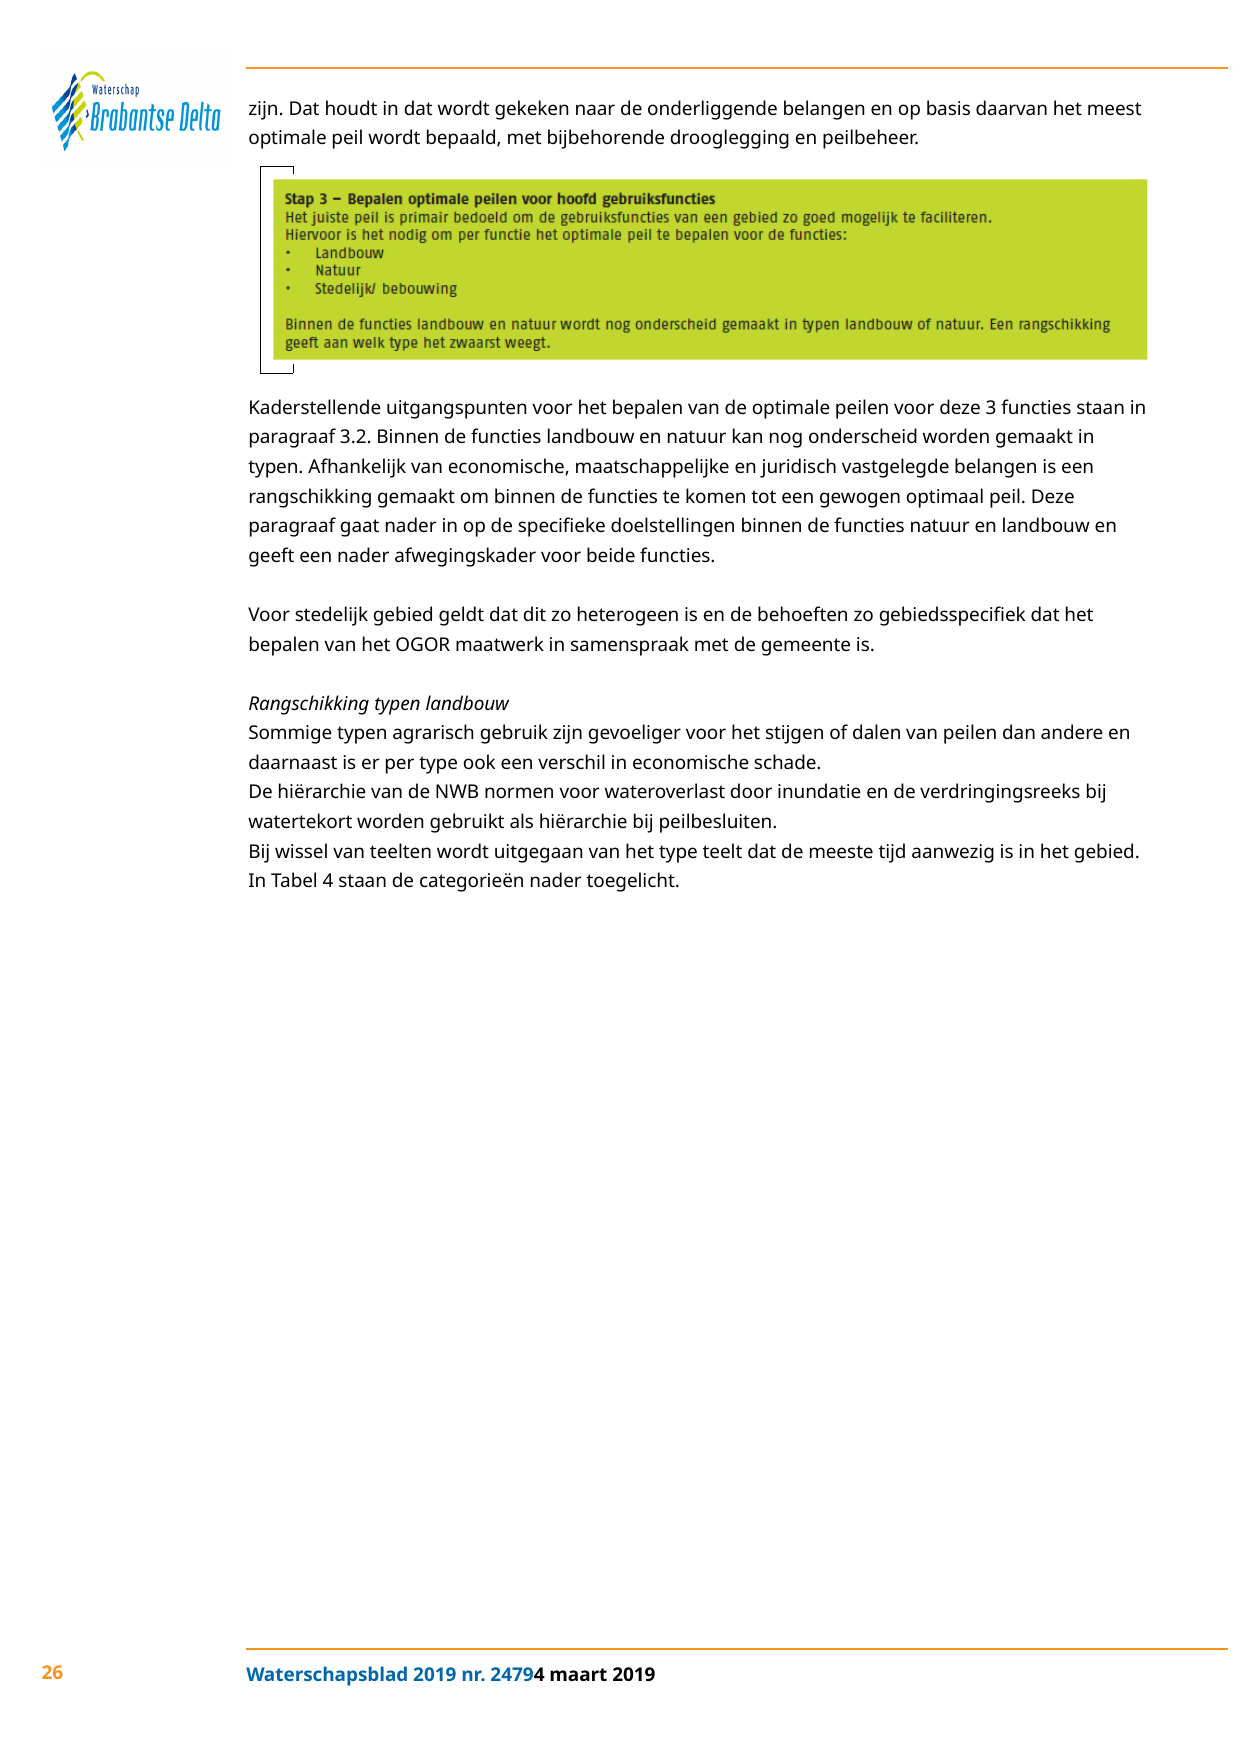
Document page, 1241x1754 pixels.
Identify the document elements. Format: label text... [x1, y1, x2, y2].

text Bij wissel van teelten wordt uitgegaan van het type teelt dat de meeste tijd aanwezig is in het gebied. In Tabel 4 staan de categorieën nader toegelicht. [248, 838, 1152, 893]
text Rangschikking typen landbouw [248, 690, 1152, 716]
text Kaderstellende uitgangspunten voor het bepalen van de optimale peilen voor deze 3 functies staan in paragraaf 3.2. Binnen de functies landbouw en natuur kan nog onderscheid worden gemaakt in typen. Afhankelijk van economische, maatschappelijke en juridisch vastgelegde belangen is een rangschikking gemaakt om binnen de functies te komen tot een gewogen optimaal peil. Deze paragraaf gaat nader in op de specifieke doelstellingen binnen de functies natuur en landbouw en geeft een nader afwegingskader voor beide functies. [248, 394, 1152, 568]
picture [41, 47, 231, 172]
text Sommige typen agrarisch gebruik zijn gevoeliger voor het stijgen of dalen van peilen dan andere en daarnaast is er per type ook een verschil in economische schade. [248, 719, 1152, 775]
text De hiërarchie van de NWB normen voor wateroverlast door inundatie en de verdringingsreeks bij watertekort worden gebruikt als hiërarchie bij peilbesluiten. [248, 779, 1152, 834]
text Voor stedelijk gebied geldt dat dit zo heterogeen is en de behoeften zo gebiedsspecifiek dat het bepalen van het OGOR maatwerk in samenspraak met de gemeente is. [248, 601, 1152, 656]
text zijn. Dat houdt in dat wordt gekeken naar de onderliggende belangen en op basis daarvan het meest optimale peil wordt bepaald, met bijbehorende drooglegging en peilbeheer. [248, 95, 1152, 150]
picture [268, 174, 1155, 364]
